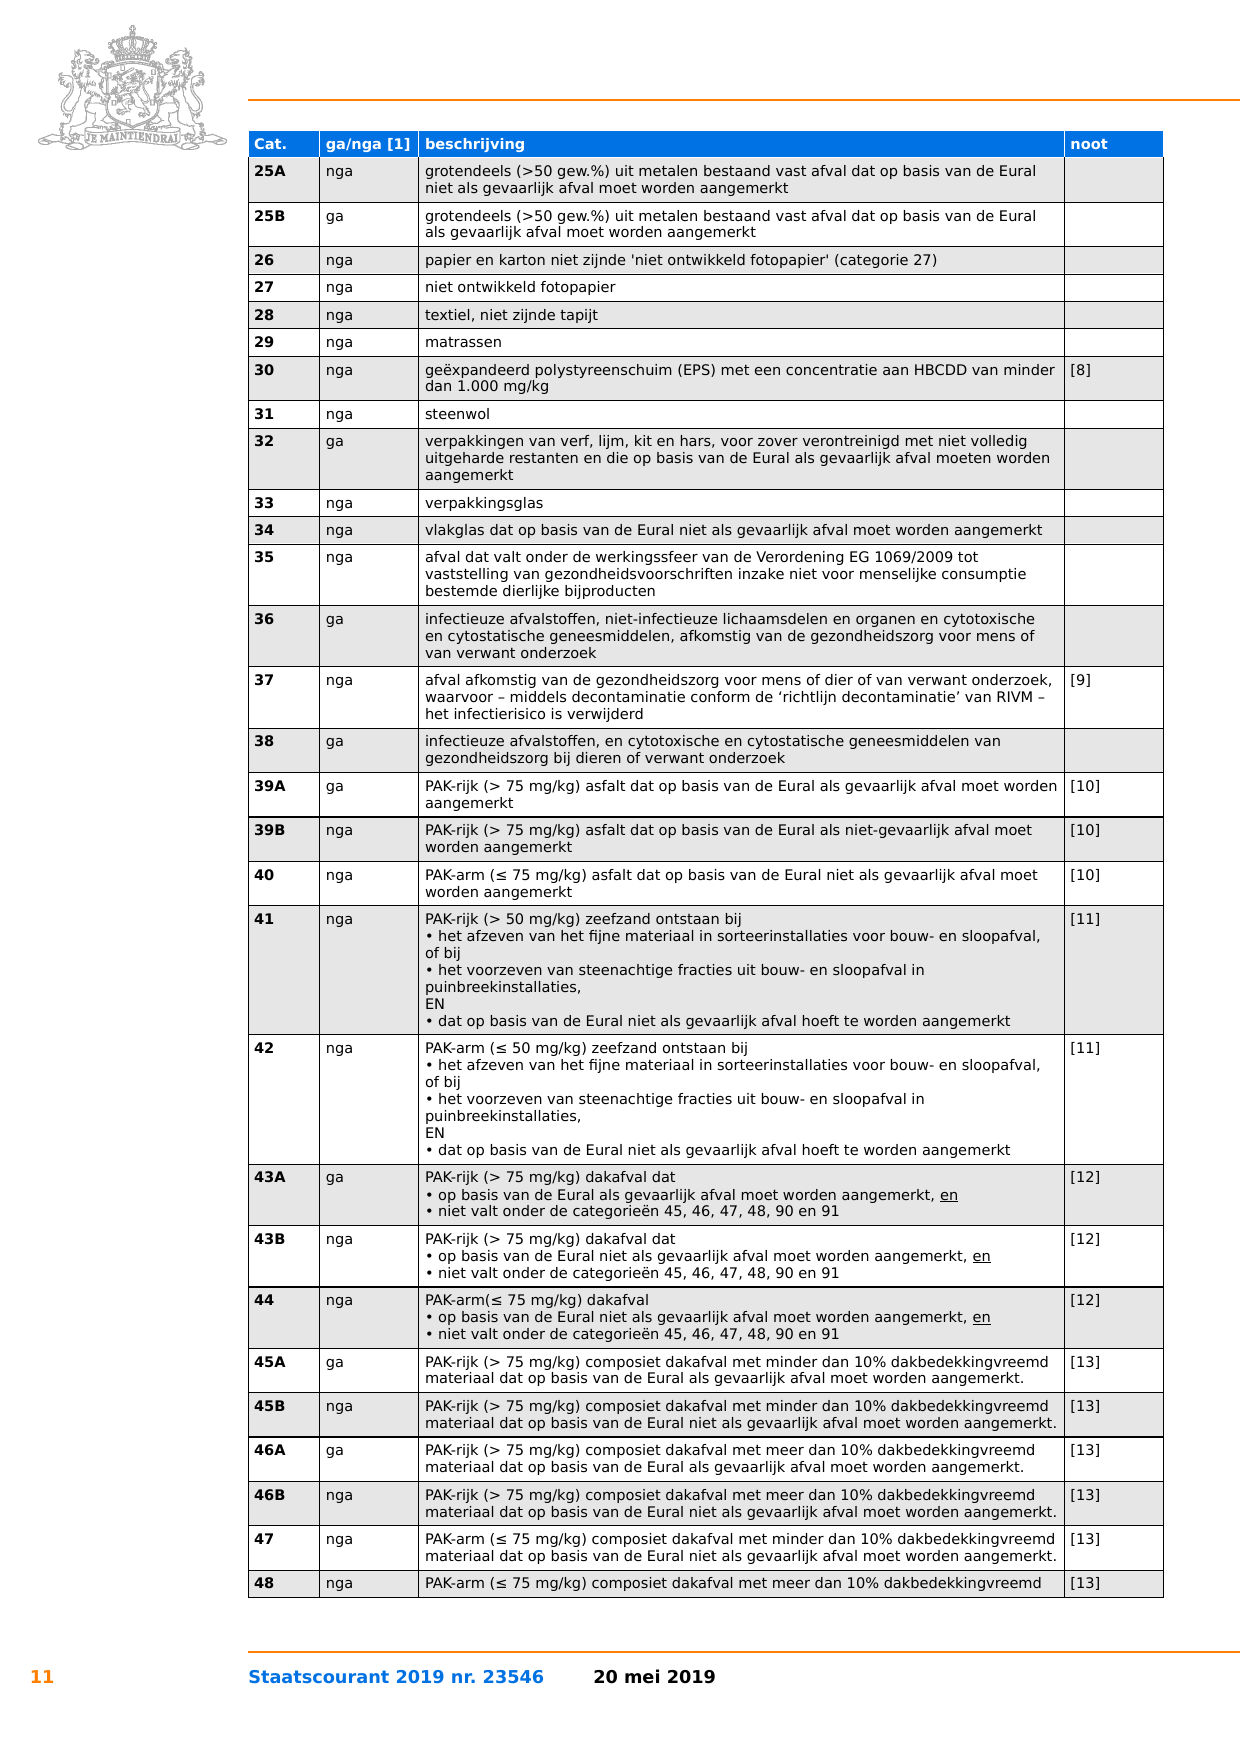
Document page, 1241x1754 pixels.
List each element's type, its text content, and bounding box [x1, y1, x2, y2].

table_cell 37 [249, 667, 319, 728]
table_cell nga [320, 818, 418, 861]
table_cell nga [320, 1035, 418, 1164]
table_cell grotendeels (>50 gew.%) uit metalen bestaand vast afval dat op basis van de Eural niet als gevaarlijk afval moet worden aangemerkt [419, 158, 1064, 202]
table_cell ga [320, 429, 418, 489]
table_cell [13] [1065, 1349, 1163, 1392]
table_cell ga [320, 1165, 418, 1225]
table_cell PAK-rijk (> 50 mg/kg) zeefzand ontstaan bij • het afzeven van het fijne materiaal in sorteerinstallaties voor bouw- en sloopafval, of bij • het voorzeven van steenachtige fracties uit bouw- en sloopafval in puinbreekinstallaties, EN • dat op basis van de Eural niet als gevaarlijk afval hoeft te worden aangemerkt [419, 906, 1064, 1034]
table_cell nga [320, 275, 418, 301]
table_cell [1065, 490, 1163, 516]
table_cell afval afkomstig van de gezondheidszorg voor mens of dier of van verwant onderzoek, waarvoor – middels decontaminatie conform de ‘richtlijn decontaminatie’ van RIVM – het infectierisico is verwijderd [419, 667, 1064, 728]
table_cell ga [320, 203, 418, 246]
table_cell nga [320, 1482, 418, 1525]
table_cell 42 [249, 1035, 319, 1164]
table_cell [10] [1065, 818, 1163, 861]
table_cell [8] [1065, 357, 1163, 400]
table_cell nga [320, 1526, 418, 1569]
table_cell steenwol [419, 401, 1064, 427]
table_cell nga [320, 545, 418, 605]
table_cell niet ontwikkeld fotopapier [419, 275, 1064, 301]
table_cell [11] [1065, 1035, 1163, 1164]
table_cell nga [320, 329, 418, 356]
table_cell 45A [249, 1349, 319, 1392]
table_cell nga [320, 1288, 418, 1348]
table_cell [1065, 203, 1163, 246]
table_cell 38 [249, 729, 319, 772]
table_cell 43B [249, 1226, 319, 1286]
table_cell ga [320, 606, 418, 666]
table_cell [12] [1065, 1226, 1163, 1286]
table_cell 25B [249, 203, 319, 246]
table_cell verpakkingen van verf, lijm, kit en hars, voor zover verontreinigd met niet volledig uitgeharde restanten en die op basis van de Eural als gevaarlijk afval moeten worden aangemerkt [419, 429, 1064, 489]
table_cell [12] [1065, 1288, 1163, 1348]
table_cell grotendeels (>50 gew.%) uit metalen bestaand vast afval dat op basis van de Eural als gevaarlijk afval moet worden aangemerkt [419, 203, 1064, 246]
table_cell 33 [249, 490, 319, 516]
table_cell [1065, 158, 1163, 202]
table_cell 26 [249, 247, 319, 273]
table_cell [1065, 606, 1163, 666]
table_cell [13] [1065, 1571, 1163, 1597]
table_header Cat. [249, 131, 319, 157]
table_cell 29 [249, 329, 319, 356]
table_cell [1065, 545, 1163, 605]
table_cell ga [320, 1438, 418, 1481]
table_cell nga [320, 1393, 418, 1436]
table_cell 32 [249, 429, 319, 489]
table_cell 30 [249, 357, 319, 400]
table_cell [13] [1065, 1526, 1163, 1569]
table_cell nga [320, 667, 418, 728]
table_cell PAK-arm (≤ 75 mg/kg) asfalt dat op basis van de Eural niet als gevaarlijk afval moet worden aangemerkt [419, 862, 1064, 905]
table_cell [1065, 247, 1163, 273]
table_cell nga [320, 862, 418, 905]
table_cell PAK-rijk (> 75 mg/kg) composiet dakafval met meer dan 10% dakbedekkingvreemd materiaal dat op basis van de Eural niet als gevaarlijk afval moet worden aangemerkt. [419, 1482, 1064, 1525]
table_cell PAK-rijk (> 75 mg/kg) composiet dakafval met meer dan 10% dakbedekkingvreemd materiaal dat op basis van de Eural als gevaarlijk afval moet worden aangemerkt. [419, 1438, 1064, 1481]
table_cell 46B [249, 1482, 319, 1525]
table_cell geëxpandeerd polystyreenschuim (EPS) met een concentratie aan HBCDD van minder dan 1.000 mg/kg [419, 357, 1064, 400]
table_cell ga [320, 729, 418, 772]
table_cell afval dat valt onder de werkingssfeer van de Verordening EG 1069/2009 tot vaststelling van gezondheidsvoorschriften inzake niet voor menselijke consumptie bestemde dierlijke bijproducten [419, 545, 1064, 605]
table_cell nga [320, 401, 418, 427]
table_cell 36 [249, 606, 319, 666]
table_cell ga [320, 1349, 418, 1392]
table_cell PAK-arm (≤ 75 mg/kg) composiet dakafval met meer dan 10% dakbedekkingvreemd [419, 1571, 1064, 1597]
table_cell nga [320, 158, 418, 202]
table_cell 43A [249, 1165, 319, 1225]
table_cell ga [320, 773, 418, 816]
table_cell 39A [249, 773, 319, 816]
table_cell textiel, niet zijnde tapijt [419, 302, 1064, 328]
table_cell 39B [249, 818, 319, 861]
table_cell infectieuze afvalstoffen, niet-infectieuze lichaamsdelen en organen en cytotoxische en cytostatische geneesmiddelen, afkomstig van de gezondheidszorg voor mens of van verwant onderzoek [419, 606, 1064, 666]
table_cell [10] [1065, 862, 1163, 905]
table_cell nga [320, 1571, 418, 1597]
table_cell [13] [1065, 1482, 1163, 1525]
table_cell PAK-arm (≤ 75 mg/kg) composiet dakafval met minder dan 10% dakbedekkingvreemd materiaal dat op basis van de Eural niet als gevaarlijk afval moet worden aangemerkt. [419, 1526, 1064, 1569]
table_cell nga [320, 357, 418, 400]
table_cell nga [320, 247, 418, 273]
table_cell PAK-arm(≤ 75 mg/kg) dakafval • op basis van de Eural niet als gevaarlijk afval moet worden aangemerkt, en • niet valt onder de categorieën 45, 46, 47, 48, 90 en 91 [419, 1288, 1064, 1348]
table_cell nga [320, 906, 418, 1034]
table_cell [1065, 302, 1163, 328]
table_cell PAK-rijk (> 75 mg/kg) composiet dakafval met minder dan 10% dakbedekkingvreemd materiaal dat op basis van de Eural niet als gevaarlijk afval moet worden aangemerkt. [419, 1393, 1064, 1436]
table_cell [10] [1065, 773, 1163, 816]
table_cell 35 [249, 545, 319, 605]
table_cell PAK-arm (≤ 50 mg/kg) zeefzand ontstaan bij • het afzeven van het fijne materiaal in sorteerinstallaties voor bouw- en sloopafval, of bij • het voorzeven van steenachtige fracties uit bouw- en sloopafval in puinbreekinstallaties, EN • dat op basis van de Eural niet als gevaarlijk afval hoeft te worden aangemerkt [419, 1035, 1064, 1164]
table_cell [1065, 729, 1163, 772]
table_cell 47 [249, 1526, 319, 1569]
table_cell 48 [249, 1571, 319, 1597]
table_cell [13] [1065, 1393, 1163, 1436]
table_cell verpakkingsglas [419, 490, 1064, 516]
table_header ga/nga [1] [320, 131, 418, 157]
table_cell 41 [249, 906, 319, 1034]
table_cell nga [320, 1226, 418, 1286]
picture [38, 25, 227, 150]
table_cell 25A [249, 158, 319, 202]
table_cell PAK-rijk (> 75 mg/kg) asfalt dat op basis van de Eural als gevaarlijk afval moet worden aangemerkt [419, 773, 1064, 816]
table_cell 44 [249, 1288, 319, 1348]
table_cell 34 [249, 517, 319, 543]
table_cell papier en karton niet zijnde 'niet ontwikkeld fotopapier' (categorie 27) [419, 247, 1064, 273]
table_cell 45B [249, 1393, 319, 1436]
table_cell 46A [249, 1438, 319, 1481]
table_cell 40 [249, 862, 319, 905]
table_cell [12] [1065, 1165, 1163, 1225]
table_cell [9] [1065, 667, 1163, 728]
table_cell [1065, 275, 1163, 301]
table_cell nga [320, 517, 418, 543]
table_cell nga [320, 302, 418, 328]
table_cell [1065, 429, 1163, 489]
table_cell [1065, 517, 1163, 543]
table_header beschrijving [419, 131, 1064, 157]
table_cell PAK-rijk (> 75 mg/kg) composiet dakafval met minder dan 10% dakbedekkingvreemd materiaal dat op basis van de Eural als gevaarlijk afval moet worden aangemerkt. [419, 1349, 1064, 1392]
table_cell nga [320, 490, 418, 516]
table_header noot [1065, 131, 1163, 157]
table_cell PAK-rijk (> 75 mg/kg) dakafval dat • op basis van de Eural als gevaarlijk afval moet worden aangemerkt, en • niet valt onder de categorieën 45, 46, 47, 48, 90 en 91 [419, 1165, 1064, 1225]
table_cell [13] [1065, 1438, 1163, 1481]
table_cell PAK-rijk (> 75 mg/kg) dakafval dat • op basis van de Eural niet als gevaarlijk afval moet worden aangemerkt, en • niet valt onder de categorieën 45, 46, 47, 48, 90 en 91 [419, 1226, 1064, 1286]
table_cell PAK-rijk (> 75 mg/kg) asfalt dat op basis van de Eural als niet-gevaarlijk afval moet worden aangemerkt [419, 818, 1064, 861]
table_cell 27 [249, 275, 319, 301]
table_cell [11] [1065, 906, 1163, 1034]
table_cell [1065, 329, 1163, 356]
table_cell vlakglas dat op basis van de Eural niet als gevaarlijk afval moet worden aangemerkt [419, 517, 1064, 543]
table_cell 31 [249, 401, 319, 427]
table_cell [1065, 401, 1163, 427]
table_cell matrassen [419, 329, 1064, 356]
table_cell infectieuze afvalstoffen, en cytotoxische en cytostatische geneesmiddelen van gezondheidszorg bij dieren of verwant onderzoek [419, 729, 1064, 772]
table_cell 28 [249, 302, 319, 328]
